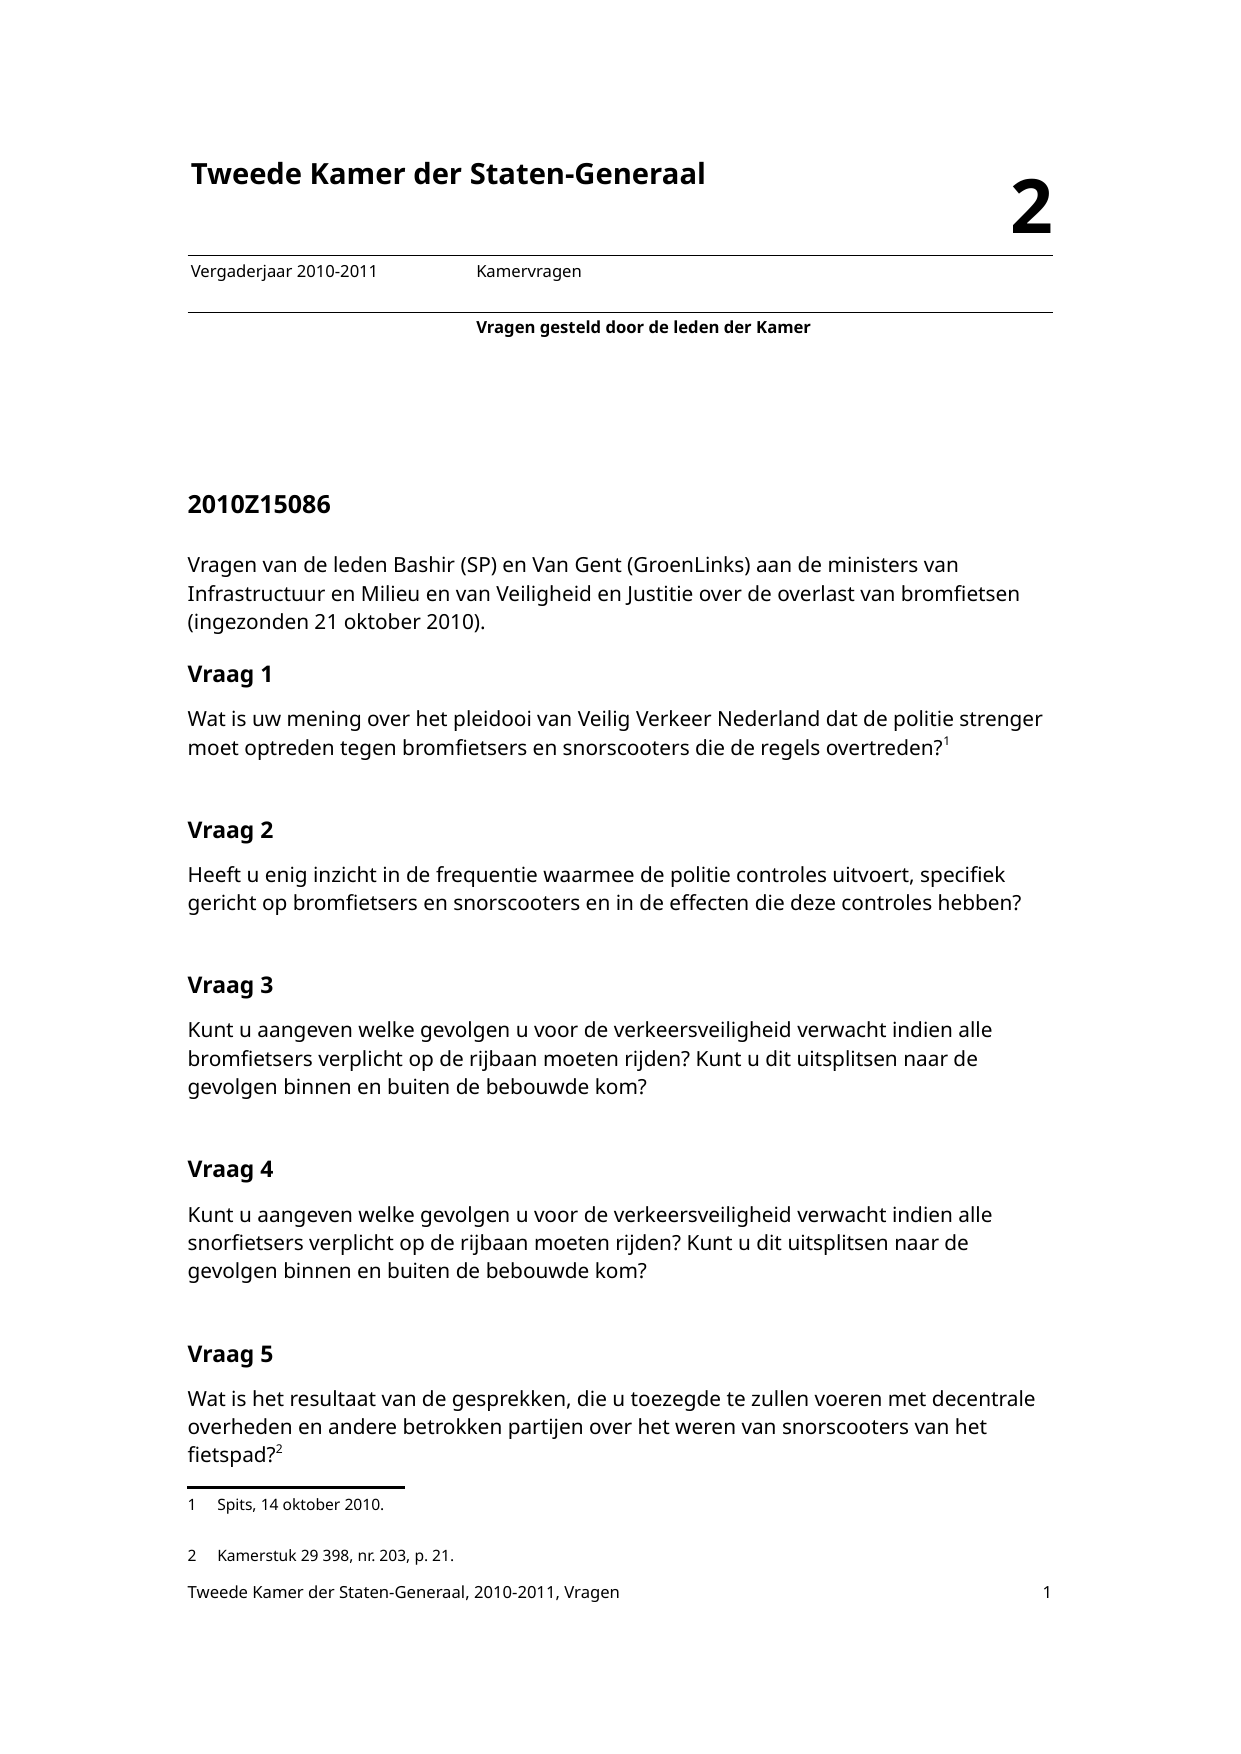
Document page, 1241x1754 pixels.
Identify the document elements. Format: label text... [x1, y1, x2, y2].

text Spits, 14 oktober 2010. [187, 1479, 1053, 1508]
table_cell Kamervragen [473, 256, 1053, 312]
text 2010Z15086 [187, 487, 1053, 521]
subtitle Vraag 2 [187, 814, 1053, 845]
text Kamerstuk 29 398, nr. 203, p. 21. [187, 1538, 1053, 1566]
text Wat is uw mening over het pleidooi van Veilig Verkeer Nederland dat de politie strenger moet optreden tegen bromfietsers en snorscooters die de regels overtreden? [187, 704, 1053, 761]
table_cell Vragen gesteld door de leden der Kamer [473, 313, 1053, 339]
text Kunt u aangeven welke gevolgen u voor de verkeersveiligheid verwacht indien alle bromfietsers verplicht op de rijbaan moeten rijden? Kunt u dit uitsplitsen naar de gevolgen binnen en buiten de bebouwde kom? [187, 1016, 1053, 1101]
subtitle Vraag 5 [187, 1337, 1053, 1369]
subtitle Vraag 1 [187, 658, 1053, 689]
table_cell Vergaderjaar 2010-2011 [188, 256, 473, 312]
text Heeft u enig inzicht in de frequentie waarmee de politie controles uitvoert, specifiek gericht op bromfietsers en snorscooters en in de effecten die deze controles hebben? [187, 860, 1053, 917]
text Vragen van de leden Bashir (SP) en Van Gent (GroenLinks) aan de ministers van Infrastructuur en Milieu en van Veiligheid en Justitie over de overlast van bromfietsen (ingezonden 21 oktober 2010). [187, 550, 1053, 636]
subtitle Vraag 4 [187, 1153, 1053, 1185]
subtitle Vraag 3 [187, 969, 1053, 1001]
table_header 2 [880, 150, 1053, 255]
text Wat is het resultaat van de gesprekken, die u toezegde te zullen voeren met decentrale overheden en andere betrokken partijen over het weren van snorscooters van het fietspad? [187, 1384, 1053, 1469]
text Kunt u aangeven welke gevolgen u voor de verkeersveiligheid verwacht indien alle snorfietsers verplicht op de rijbaan moeten rijden? Kunt u dit uitsplitsen naar de gevolgen binnen en buiten de bebouwde kom? [187, 1200, 1053, 1285]
table_cell [188, 313, 473, 339]
table_header Tweede Kamer der Staten-Generaal [188, 150, 879, 255]
